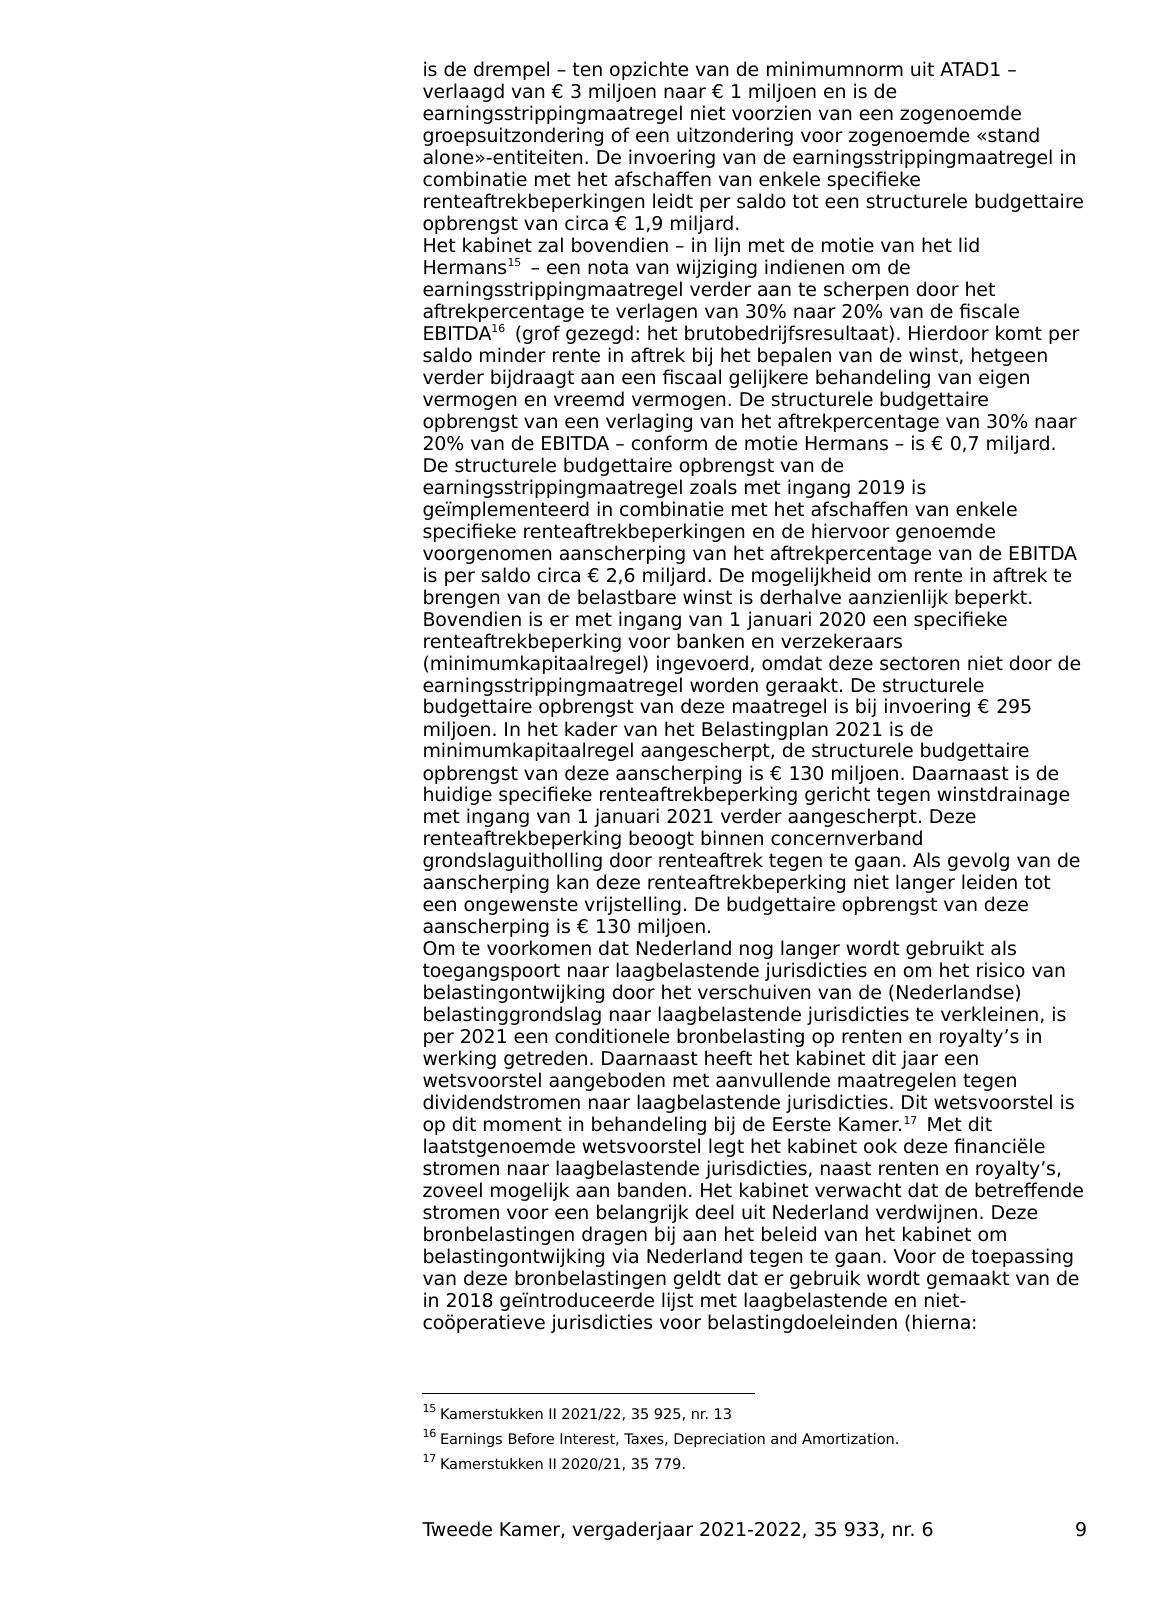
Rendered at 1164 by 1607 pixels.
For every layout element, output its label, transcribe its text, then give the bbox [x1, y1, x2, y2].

text De structurele budgettaire opbrengst van de earningsstrippingmaatregel zoals met ingang 2019 is geïmplementeerd in combinatie met het afschaffen van enkele specifieke renteaftrekbeperkingen en de hiervoor genoemde voorgenomen aanscherping van het aftrekpercentage van de EBITDA is per saldo circa € 2,6 miljard. De mogelijkheid om rente in aftrek te brengen van de belastbare winst is derhalve aanzienlijk beperkt. [422, 455, 1087, 608]
text Bovendien is er met ingang van 1 januari 2020 een specifieke renteaftrekbeperking voor banken en verzekeraars (minimumkapitaalregel) ingevoerd, omdat deze sectoren niet door de earningsstrippingmaatregel worden geraakt. De structurele budgettaire opbrengst van deze maatregel is bij invoering € 295 miljoen. In het kader van het Belastingplan 2021 is de minimumkapitaalregel aangescherpt, de structurele budgettaire opbrengst van deze aanscherping is € 130 miljoen. Daarnaast is de huidige specifieke renteaftrekbeperking gericht tegen winstdrainage met ingang van 1 januari 2021 verder aangescherpt. Deze renteaftrekbeperking beoogt binnen concernverband grondslaguitholling door renteaftrek tegen te gaan. Als gevolg van de aanscherping kan deze renteaftrekbeperking niet langer leiden tot een ongewenste vrijstelling. De budgettaire opbrengst van deze aanscherping is € 130 miljoen. [422, 608, 1087, 938]
text Kamerstukken II 2020/21, 35 779. [422, 1452, 1087, 1474]
text is de drempel – ten opzichte van de minimumnorm uit ATAD1 – verlaagd van € 3 miljoen naar € 1 miljoen en is de earningsstrippingmaatregel niet voorzien van een zogenoemde groepsuitzondering of een uitzondering voor zogenoemde «stand alone»-entiteiten. De invoering van de earningsstrippingmaatregel in combinatie met het afschaffen van enkele specifieke renteaftrekbeperkingen leidt per saldo tot een structurele budgettaire opbrengst van circa € 1,9 miljard. [422, 59, 1087, 235]
text Earnings Before Interest, Taxes, Depreciation and Amortization. [422, 1427, 1087, 1449]
text Kamerstukken II 2021/22, 35 925, nr. 13 [422, 1402, 1087, 1424]
text Het kabinet zal bovendien – in lijn met de motie van het lid Hermans – een nota van wijziging indienen om de earningsstrippingmaatregel verder aan te scherpen door het aftrekpercentage te verlagen van 30% naar 20% van de fiscale EBITDA (grof gezegd: het brutobedrijfsresultaat). Hierdoor komt per saldo minder rente in aftrek bij het bepalen van de winst, hetgeen verder bijdraagt aan een fiscaal gelijkere behandeling van eigen vermogen en vreemd vermogen. De structurele budgettaire opbrengst van een verlaging van het aftrekpercentage van 30% naar 20% van de EBITDA – conform de motie Hermans – is € 0,7 miljard. [422, 235, 1087, 455]
text Om te voorkomen dat Nederland nog langer wordt gebruikt als toegangspoort naar laagbelastende jurisdicties en om het risico van belastingontwijking door het verschuiven van de (Nederlandse) belastinggrondslag naar laagbelastende jurisdicties te verkleinen, is per 2021 een conditionele bronbelasting op renten en royalty’s in werking getreden. Daarnaast heeft het kabinet dit jaar een wetsvoorstel aangeboden met aanvullende maatregelen tegen dividendstromen naar laagbelastende jurisdicties. Dit wetsvoorstel is op dit moment in behandeling bij de Eerste Kamer. Met dit laatstgenoemde wetsvoorstel legt het kabinet ook deze financiële stromen naar laagbelastende jurisdicties, naast renten en royalty’s, zoveel mogelijk aan banden. Het kabinet verwacht dat de betreffende stromen voor een belangrijk deel uit Nederland verdwijnen. Deze bronbelastingen dragen bij aan het beleid van het kabinet om belastingontwijking via Nederland tegen te gaan. Voor de toepassing van deze bronbelastingen geldt dat er gebruik wordt gemaakt van de in 2018 geïntroduceerde lijst met laagbelastende en niet-coöperatieve jurisdicties voor belastingdoeleinden (hierna: [422, 938, 1087, 1334]
